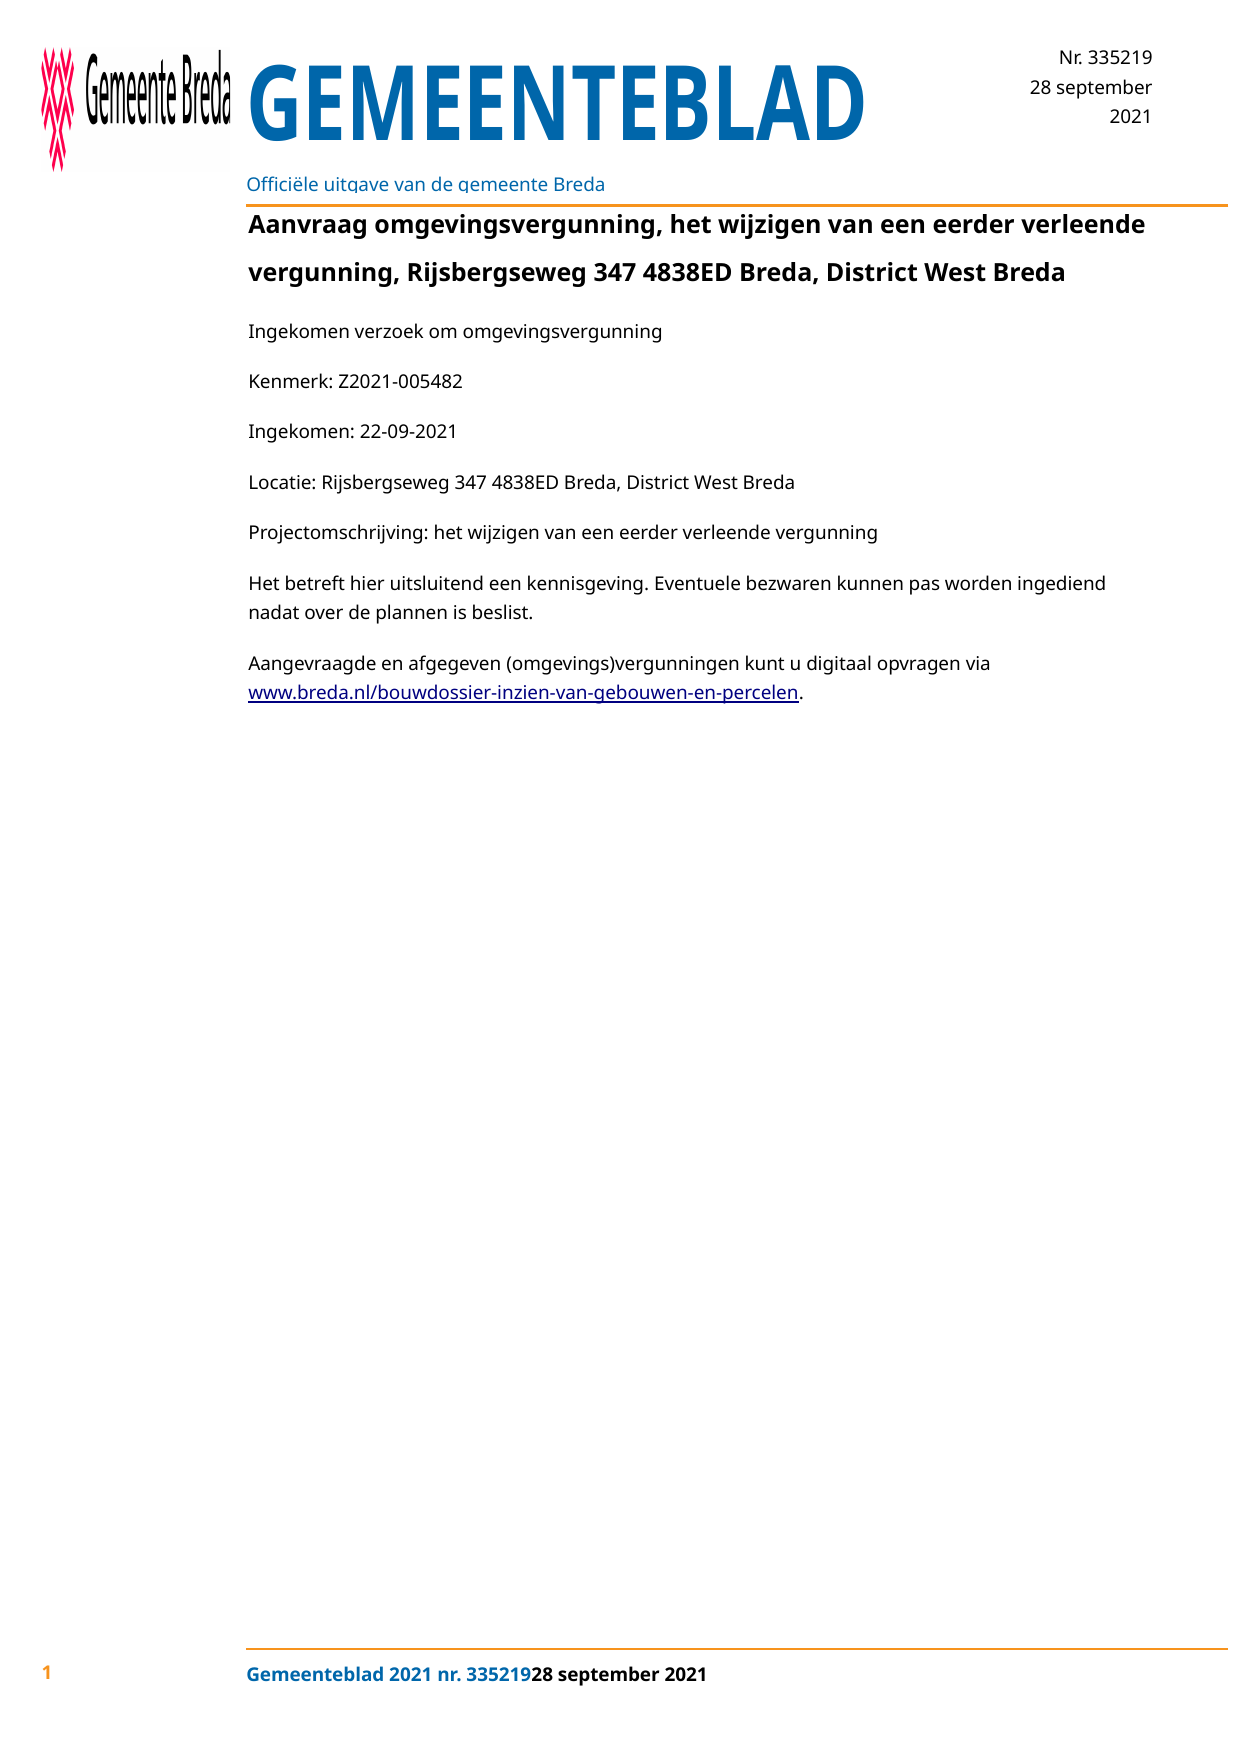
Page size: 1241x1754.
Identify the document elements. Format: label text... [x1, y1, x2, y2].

text Locatie: Rijsbergseweg 347 4838ED Breda, District West Breda [248, 469, 1152, 495]
text Het betreft hier uitsluitend een kennisgeving. Eventuele bezwaren kunnen pas worden ingediend nadat over de plannen is beslist. [248, 570, 1152, 625]
text Kenmerk: Z2021-005482 [248, 368, 1152, 394]
text Ingekomen verzoek om omgevingsvergunning [248, 318, 1152, 344]
picture [41, 47, 231, 172]
text Aanvraag omgevingsvergunning, het wijzigen van een eerder verleende vergunning, Rijsbergseweg 347 4838ED Breda, District West Breda [248, 207, 1152, 288]
text Projectomschrijving: het wijzigen van een eerder verleende vergunning [248, 519, 1152, 545]
text Aangevraagde en afgegeven (omgevings)vergunningen kunt u digitaal opvragen via www.breda.nl/bouwdossier-inzien-van-gebouwen-en-percelen. [248, 650, 1152, 705]
text Ingekomen: 22-09-2021 [248, 419, 1152, 444]
